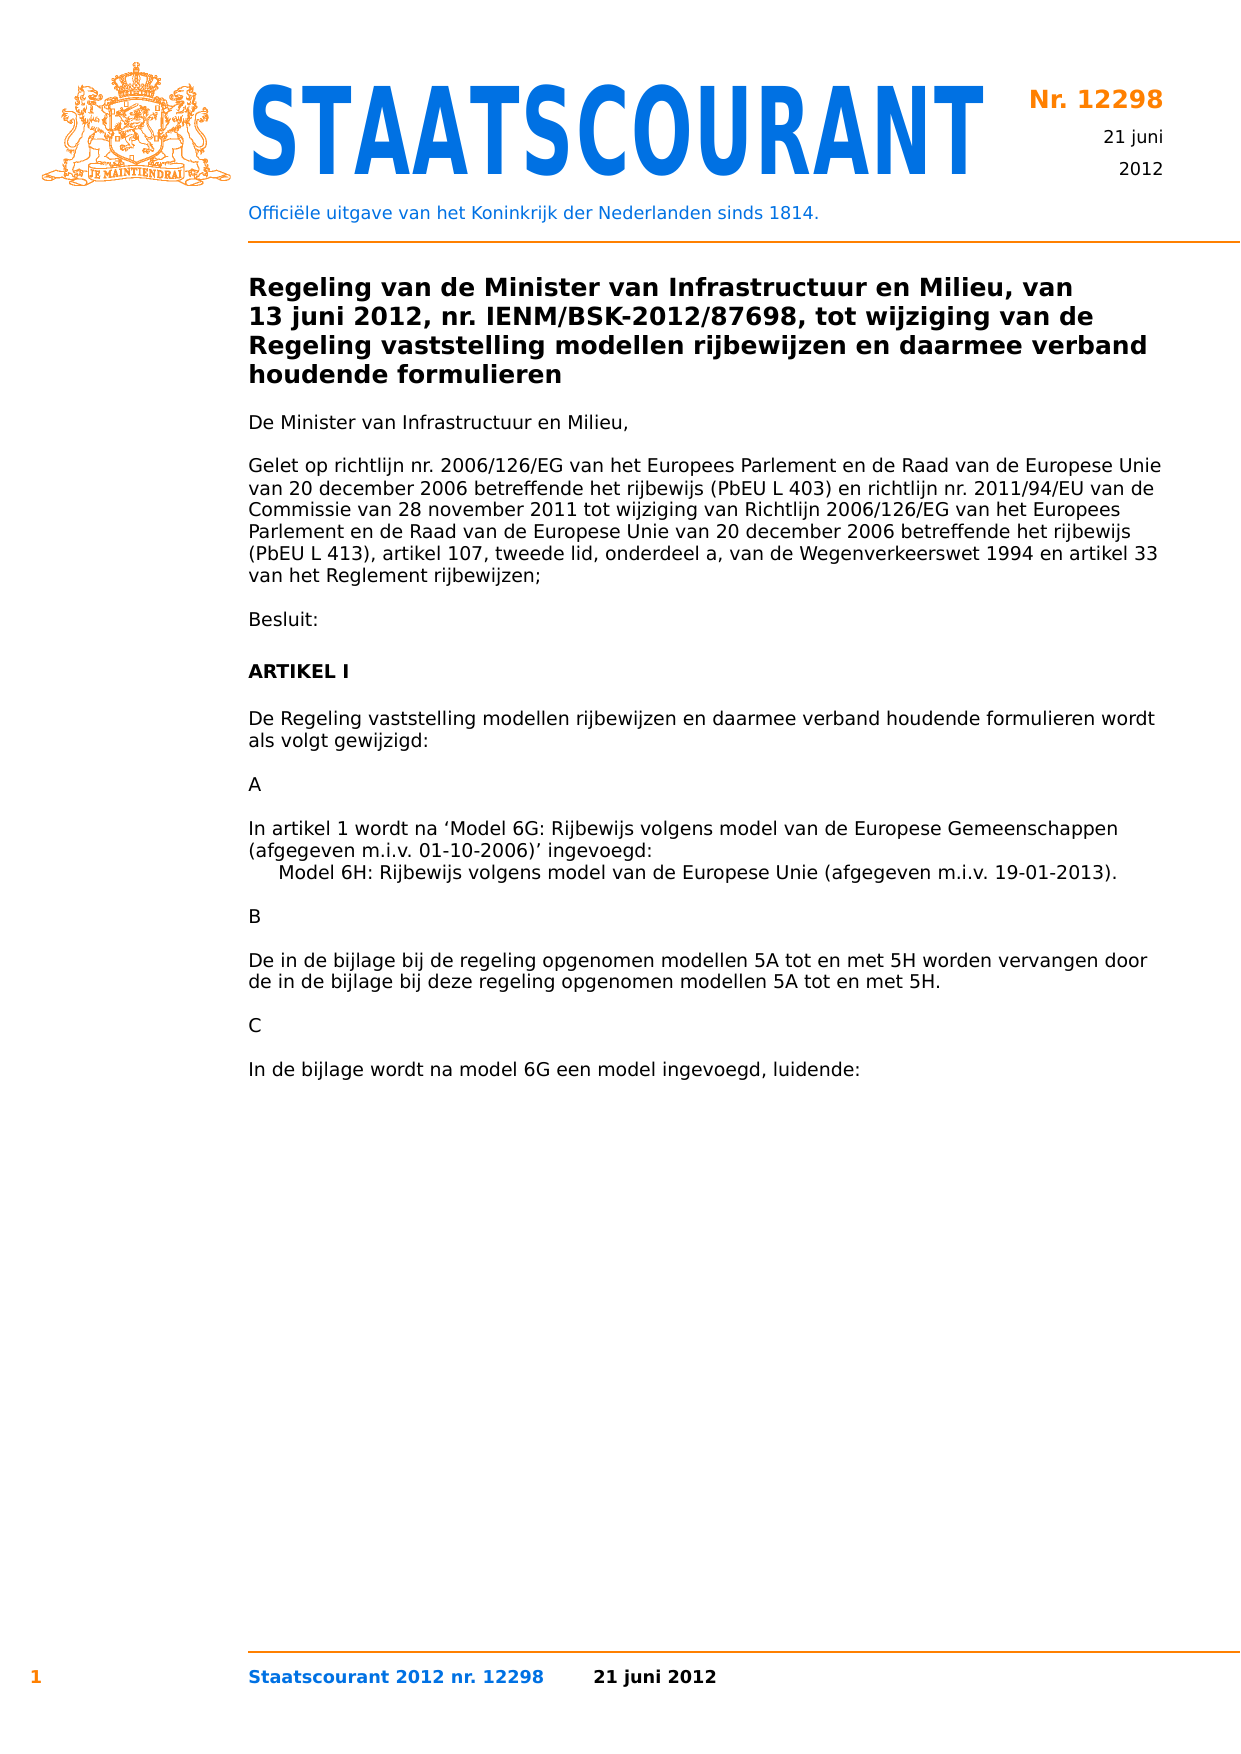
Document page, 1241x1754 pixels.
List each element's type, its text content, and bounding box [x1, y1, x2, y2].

table_cell 2012 [998, 153, 1240, 203]
table_cell Officiële uitgave van het Koninkrijk der Nederlanden sinds 1814. [248, 203, 1240, 241]
table_header [25, 62, 248, 241]
subtitle ARTIKEL I [248, 661, 1163, 683]
table_cell 21 juni [998, 121, 1240, 153]
table_header STAATSCOURANT [248, 62, 998, 203]
table_header Nr. 12298 [998, 62, 1240, 121]
text Model 6H: Rijbewijs volgens model van de Europese Unie (afgegeven m.i.v. 19-01-2013). [278, 862, 1163, 884]
text De Regeling vaststelling modellen rijbewijzen en daarmee verband houdende formulieren wordt als volgt gewijzigd: [248, 708, 1163, 752]
picture [41, 62, 231, 186]
subtitle Regeling van de Minister van Infrastructuur en Milieu, van 13 juni 2012, nr. IENM/BSK-2012/87698, tot wijziging van de Regeling vaststelling modellen rijbewijzen en daarmee verband houdende formulieren [248, 273, 1163, 390]
text De in de bijlage bij de regeling opgenomen modellen 5A tot en met 5H worden vervangen door de in de bijlage bij deze regeling opgenomen modellen 5A tot en met 5H. [248, 949, 1163, 993]
text A [248, 774, 1163, 796]
text In artikel 1 wordt na ‘Model 6G: Rijbewijs volgens model van de Europese Gemeenschappen (afgegeven m.i.v. 01-10-2006)’ ingevoegd: [248, 818, 1163, 862]
text De Minister van Infrastructuur en Milieu, [248, 412, 1163, 433]
text B [248, 906, 1163, 928]
text Gelet op richtlijn nr. 2006/126/EG van het Europees Parlement en de Raad van de Europese Unie van 20 december 2006 betreffende het rijbewijs (PbEU L 403) en richtlijn nr. 2011/94/EU van de Commissie van 28 november 2011 tot wijziging van Richtlijn 2006/126/EG van het Europees Parlement en de Raad van de Europese Unie van 20 december 2006 betreffende het rijbewijs (PbEU L 413), artikel 107, tweede lid, onderdeel a, van de Wegenverkeerswet 1994 en artikel 33 van het Reglement rijbewijzen; [248, 455, 1163, 587]
text In de bijlage wordt na model 6G een model ingevoegd, luidende: [248, 1059, 1163, 1081]
text C [248, 1015, 1163, 1037]
text Besluit: [248, 609, 1163, 631]
